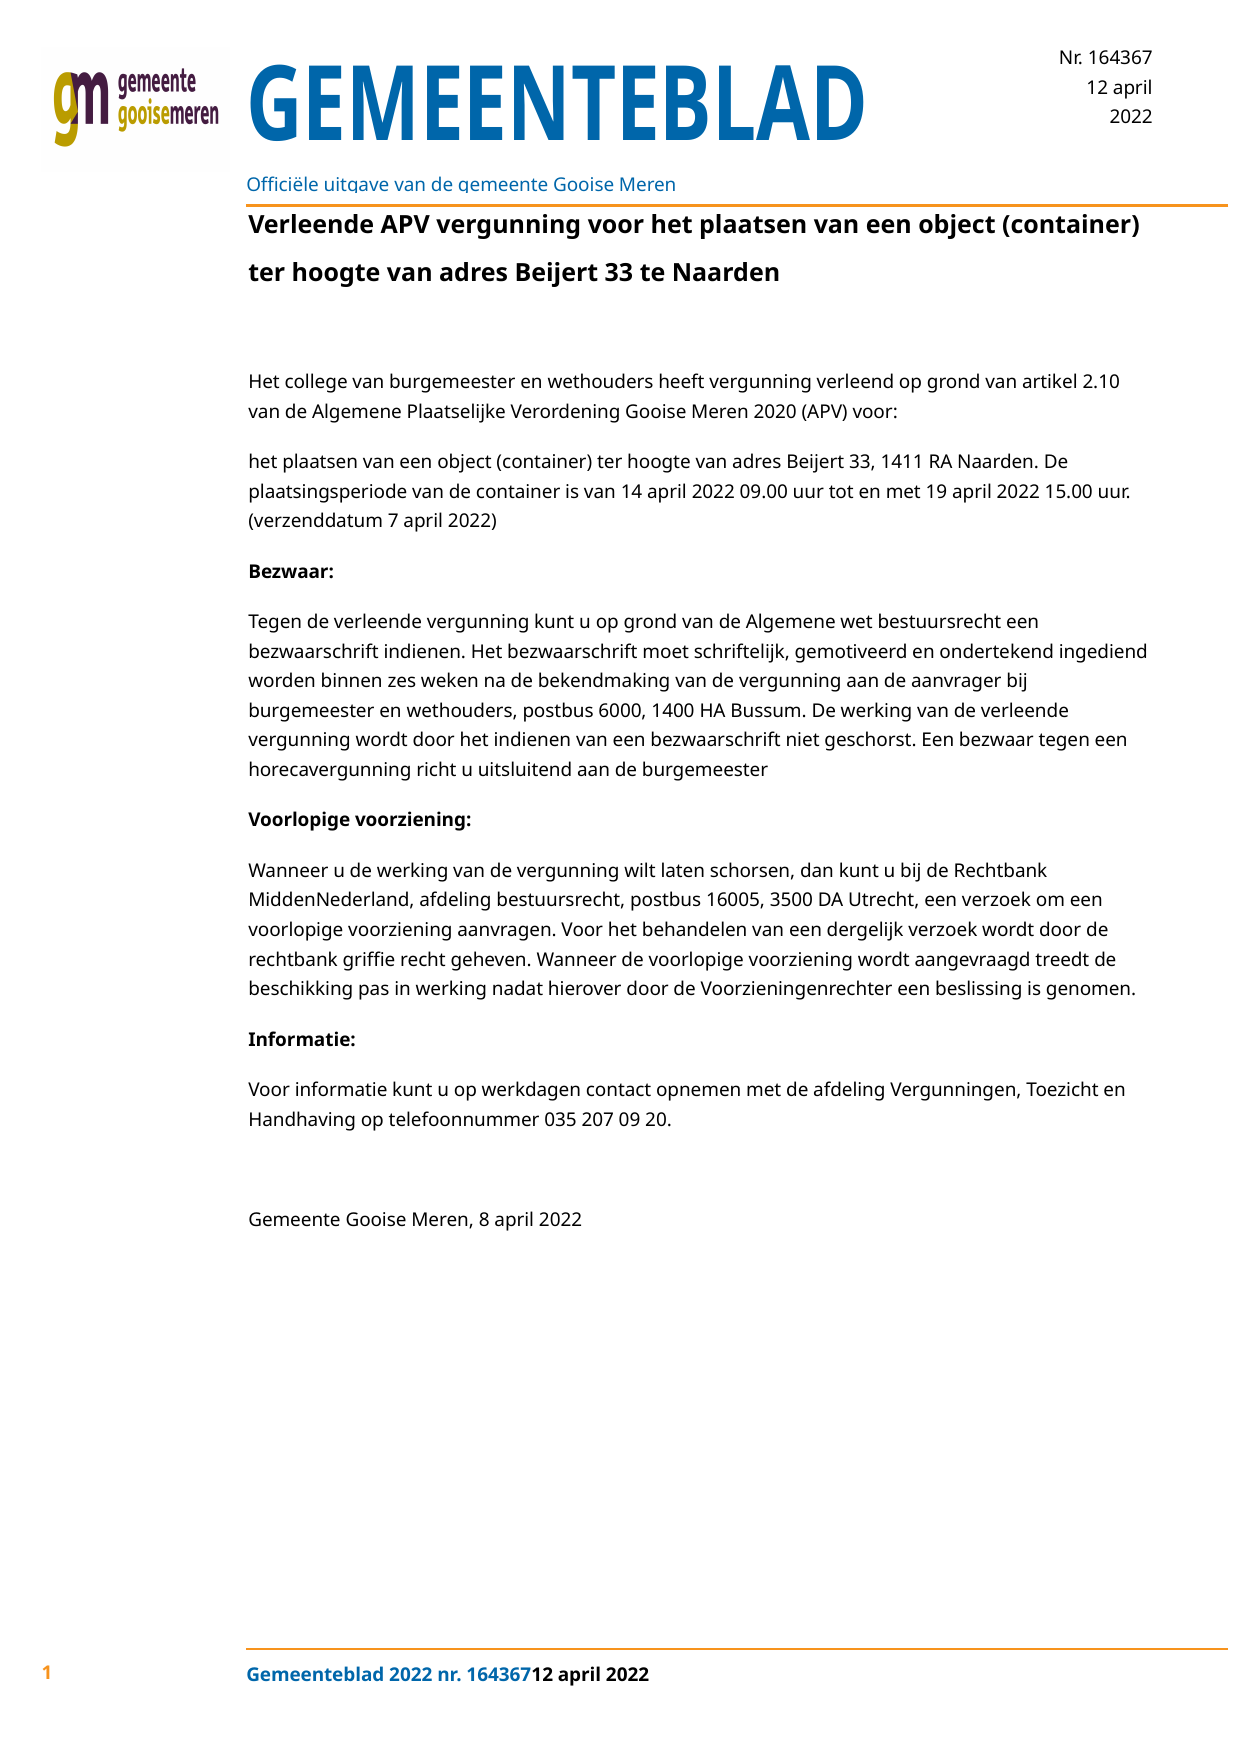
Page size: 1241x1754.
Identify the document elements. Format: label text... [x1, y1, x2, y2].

text Bezwaar: [248, 558, 1152, 584]
text Voorlopige voorziening: [248, 807, 1152, 832]
text Het college van burgemeester en wethouders heeft vergunning verleend op grond van artikel 2.10 van de Algemene Plaatselijke Verordening Gooise Meren 2020 (APV) voor: [248, 368, 1152, 424]
text Informatie: [248, 1026, 1152, 1052]
text Verleende APV vergunning voor het plaatsen van een object (container) ter hoogte van adres Beijert 33 te Naarden [248, 207, 1152, 288]
text Gemeente Gooise Meren, 8 april 2022 [248, 1207, 1152, 1232]
picture [41, 47, 231, 172]
text Voor informatie kunt u op werkdagen contact opnemen met de afdeling Vergunningen, Toezicht en Handhaving op telefoonnummer 035 207 09 20. [248, 1076, 1152, 1132]
text het plaatsen van een object (container) ter hoogte van adres Beijert 33, 1411 RA Naarden. De plaatsingsperiode van de container is van 14 april 2022 09.00 uur tot en met 19 april 2022 15.00 uur. (verzenddatum 7 april 2022) [248, 448, 1152, 533]
text Tegen de verleende vergunning kunt u op grond van de Algemene wet bestuursrecht een bezwaarschrift indienen. Het bezwaarschrift moet schriftelijk, gemotiveerd en ondertekend ingediend worden binnen zes weken na de bekendmaking van de vergunning aan de aanvrager bij burgemeester en wethouders, postbus 6000, 1400 HA Bussum. De werking van de verleende vergunning wordt door het indienen van een bezwaarschrift niet geschorst. Een bezwaar tegen een horecavergunning richt u uitsluitend aan de burgemeester [248, 608, 1152, 782]
text Wanneer u de werking van de vergunning wilt laten schorsen, dan kunt u bij de Rechtbank MiddenNederland, afdeling bestuursrecht, postbus 16005, 3500 DA Utrecht, een verzoek om een voorlopige voorziening aanvragen. Voor het behandelen van een dergelijk verzoek wordt door de rechtbank griffie recht geheven. Wanneer de voorlopige voorziening wordt aangevraagd treedt de beschikking pas in werking nadat hierover door de Voorzieningenrechter een beslissing is genomen. [248, 857, 1152, 1001]
